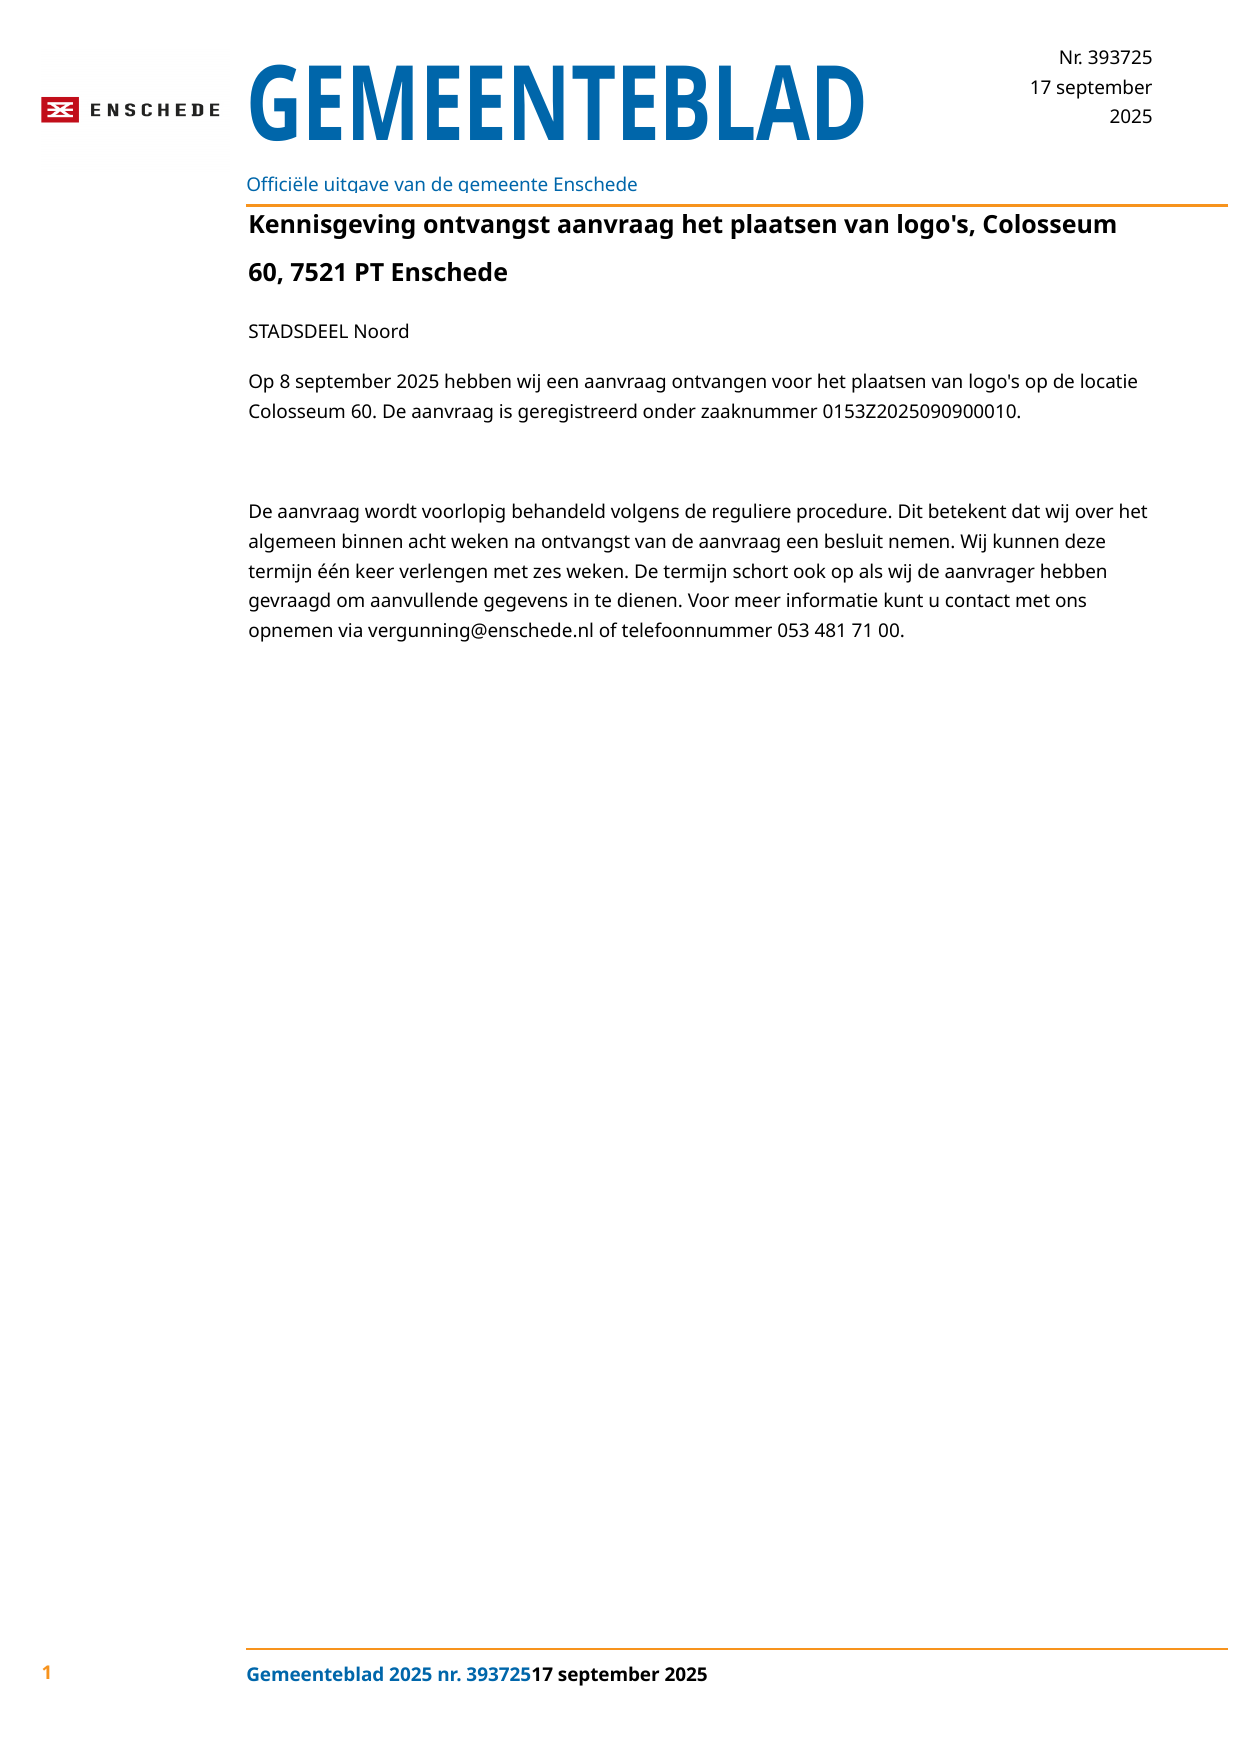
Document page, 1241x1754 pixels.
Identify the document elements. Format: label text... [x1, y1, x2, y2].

text STADSDEEL Noord [248, 318, 1152, 344]
text Op 8 september 2025 hebben wij een aanvraag ontvangen voor het plaatsen van logo's op de locatie Colosseum 60. De aanvraag is geregistreerd onder zaaknummer 0153Z2025090900010. [248, 368, 1152, 424]
text Kennisgeving ontvangst aanvraag het plaatsen van logo's, Colosseum 60, 7521 PT Enschede [248, 207, 1152, 288]
text De aanvraag wordt voorlopig behandeld volgens de reguliere procedure. Dit betekent dat wij over het algemeen binnen acht weken na ontvangst van de aanvraag een besluit nemen. Wij kunnen deze termijn één keer verlengen met zes weken. De termijn schort ook op als wij de aanvrager hebben gevraagd om aanvullende gegevens in te dienen. Voor meer informatie kunt u contact met ons opnemen via vergunning@enschede.nl of telefoonnummer 053 481 71 00. [248, 499, 1152, 643]
picture [41, 47, 231, 172]
